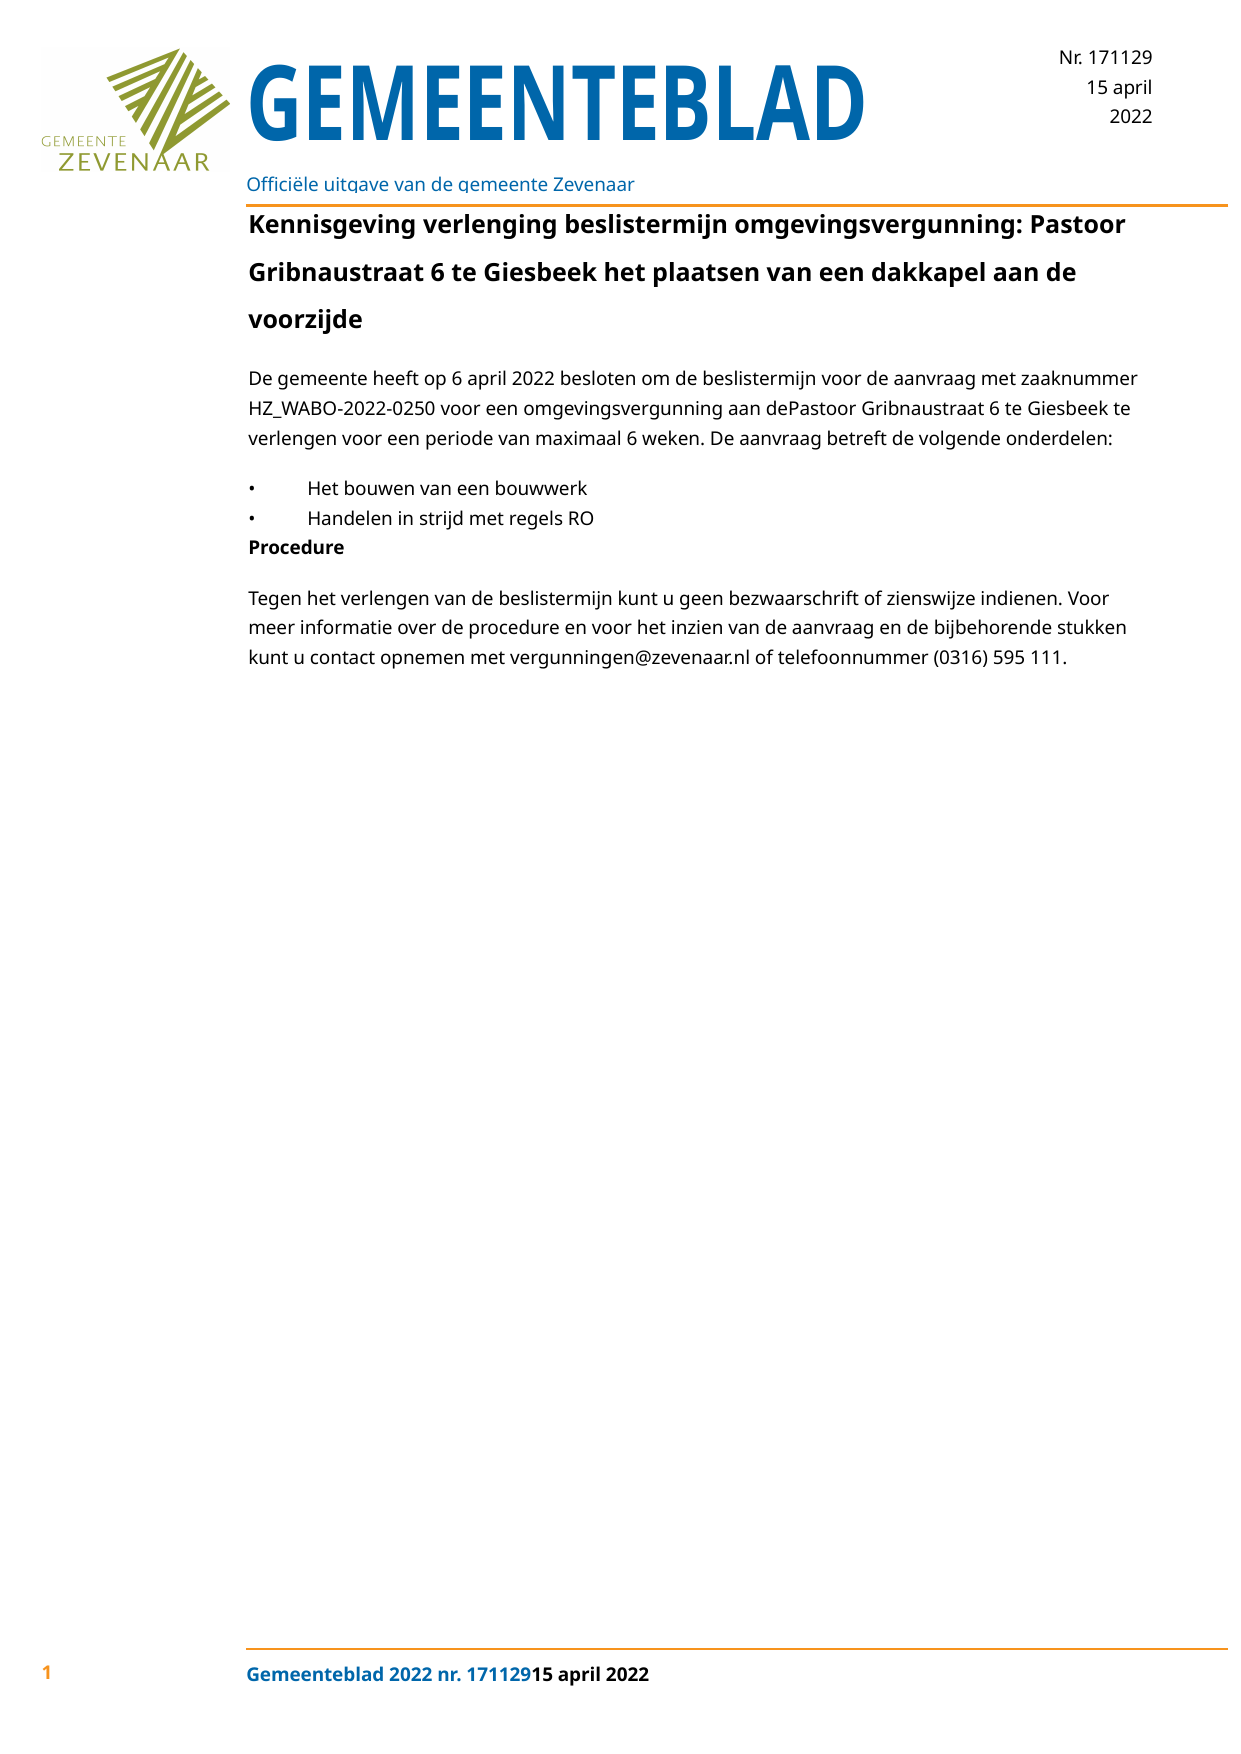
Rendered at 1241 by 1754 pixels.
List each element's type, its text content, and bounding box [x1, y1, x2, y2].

list Het bouwen van een bouwwerk [248, 475, 1152, 501]
text Procedure [248, 534, 1152, 560]
picture [41, 47, 231, 172]
text De gemeente heeft op 6 april 2022 besloten om de beslistermijn voor de aanvraag met zaaknummer HZ_WABO-2022-0250 voor een omgevingsvergunning aan dePastoor Gribnaustraat 6 te Giesbeek te verlengen voor een periode van maximaal 6 weken. De aanvraag betreft de volgende onderdelen: [248, 366, 1152, 450]
text Tegen het verlengen van de beslistermijn kunt u geen bezwaarschrift of zienswijze indienen. Voor meer informatie over de procedure en voor het inzien van de aanvraag en de bijbehorende stukken kunt u contact opnemen met vergunningen@zevenaar.nl of telefoonnummer (0316) 595 111. [248, 585, 1152, 669]
list Handelen in strijd met regels RO [248, 505, 1152, 530]
text Kennisgeving verlenging beslistermijn omgevingsvergunning: Pastoor Gribnaustraat 6 te Giesbeek het plaatsen van een dakkapel aan de voorzijde [248, 207, 1152, 336]
